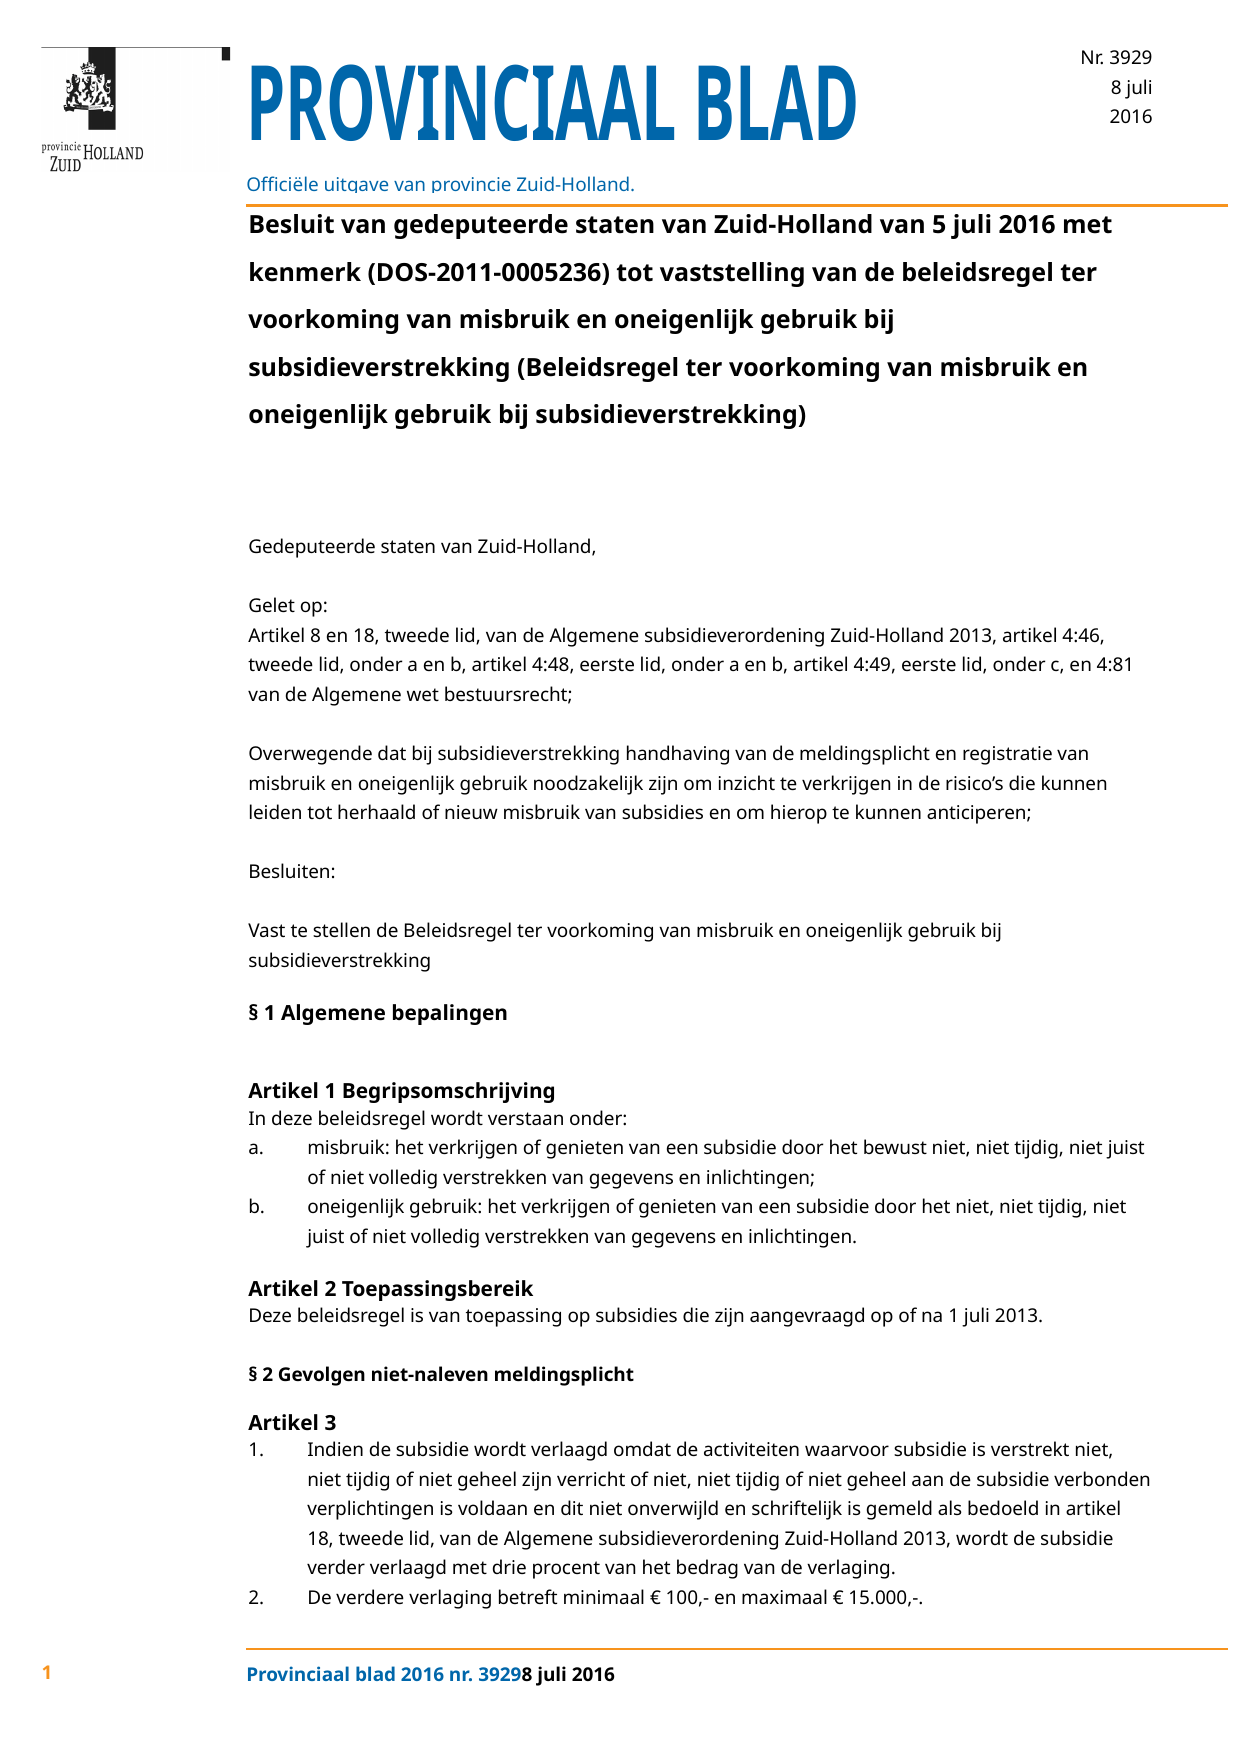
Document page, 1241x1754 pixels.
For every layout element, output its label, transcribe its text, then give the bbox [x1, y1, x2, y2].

list Indien de subsidie wordt verlaagd omdat de activiteiten waarvoor subsidie is verstrekt niet, niet tijdig of niet geheel zijn verricht of niet, niet tijdig of niet geheel aan de subsidie verbonden verplichtingen is voldaan en dit niet onverwijld en schriftelijk is gemeld als bedoeld in artikel 18, tweede lid, van de Algemene subsidieverordening Zuid-Holland 2013, wordt de subsidie verder verlaagd met drie procent van het bedrag van de verlaging. [248, 1436, 1152, 1580]
text Gedeputeerde staten van Zuid-Holland, [248, 533, 1152, 559]
text Artikel 8 en 18, tweede lid, van de Algemene subsidieverordening Zuid-Holland 2013, artikel 4:46, tweede lid, onder a en b, artikel 4:48, eerste lid, onder a en b, artikel 4:49, eerste lid, onder c, en 4:81 van de Algemene wet bestuursrecht; [248, 622, 1152, 707]
list oneigenlijk gebruik: het verkrijgen of genieten van een subsidie door het niet, niet tijdig, niet juist of niet volledig verstrekken van gegevens en inlichtingen. [248, 1194, 1152, 1249]
text Gelet op: [248, 592, 1152, 618]
text Artikel 1 Begripsomschrijving [248, 1076, 1152, 1105]
list De verdere verlaging betreft minimaal € 100,- en maximaal € 15.000,-. [248, 1584, 1152, 1610]
picture [41, 47, 231, 172]
text Besluit van gedeputeerde staten van Zuid-Holland van 5 juli 2016 met kenmerk (DOS-2011-0005236) tot vaststelling van de beleidsregel ter voorkoming van misbruik en oneigenlijk gebruik bij subsidieverstrekking (Beleidsregel ter voorkoming van misbruik en oneigenlijk gebruik bij subsidieverstrekking) [248, 207, 1152, 431]
text Artikel 2 Toepassingsbereik [248, 1274, 1152, 1302]
text Vast te stellen de Beleidsregel ter voorkoming van misbruik en oneigenlijk gebruik bij subsidieverstrekking [248, 918, 1152, 973]
text Artikel 3 [248, 1408, 1152, 1436]
text Besluiten: [248, 858, 1152, 884]
text § 1 Algemene bepalingen [248, 998, 1152, 1026]
text In deze beleidsregel wordt verstaan onder: [248, 1105, 1152, 1131]
list misbruik: het verkrijgen of genieten van een subsidie door het bewust niet, niet tijdig, niet juist of niet volledig verstrekken van gegevens en inlichtingen; [248, 1134, 1152, 1190]
text Deze beleidsregel is van toepassing op subsidies die zijn aangevraagd op of na 1 juli 2013. [248, 1302, 1152, 1328]
text § 2 Gevolgen niet-naleven meldingsplicht [248, 1361, 1152, 1387]
text Overwegende dat bij subsidieverstrekking handhaving van de meldingsplicht en registratie van misbruik en oneigenlijk gebruik noodzakelijk zijn om inzicht te verkrijgen in de risico’s die kunnen leiden tot herhaald of nieuw misbruik van subsidies en om hierop te kunnen anticiperen; [248, 740, 1152, 825]
